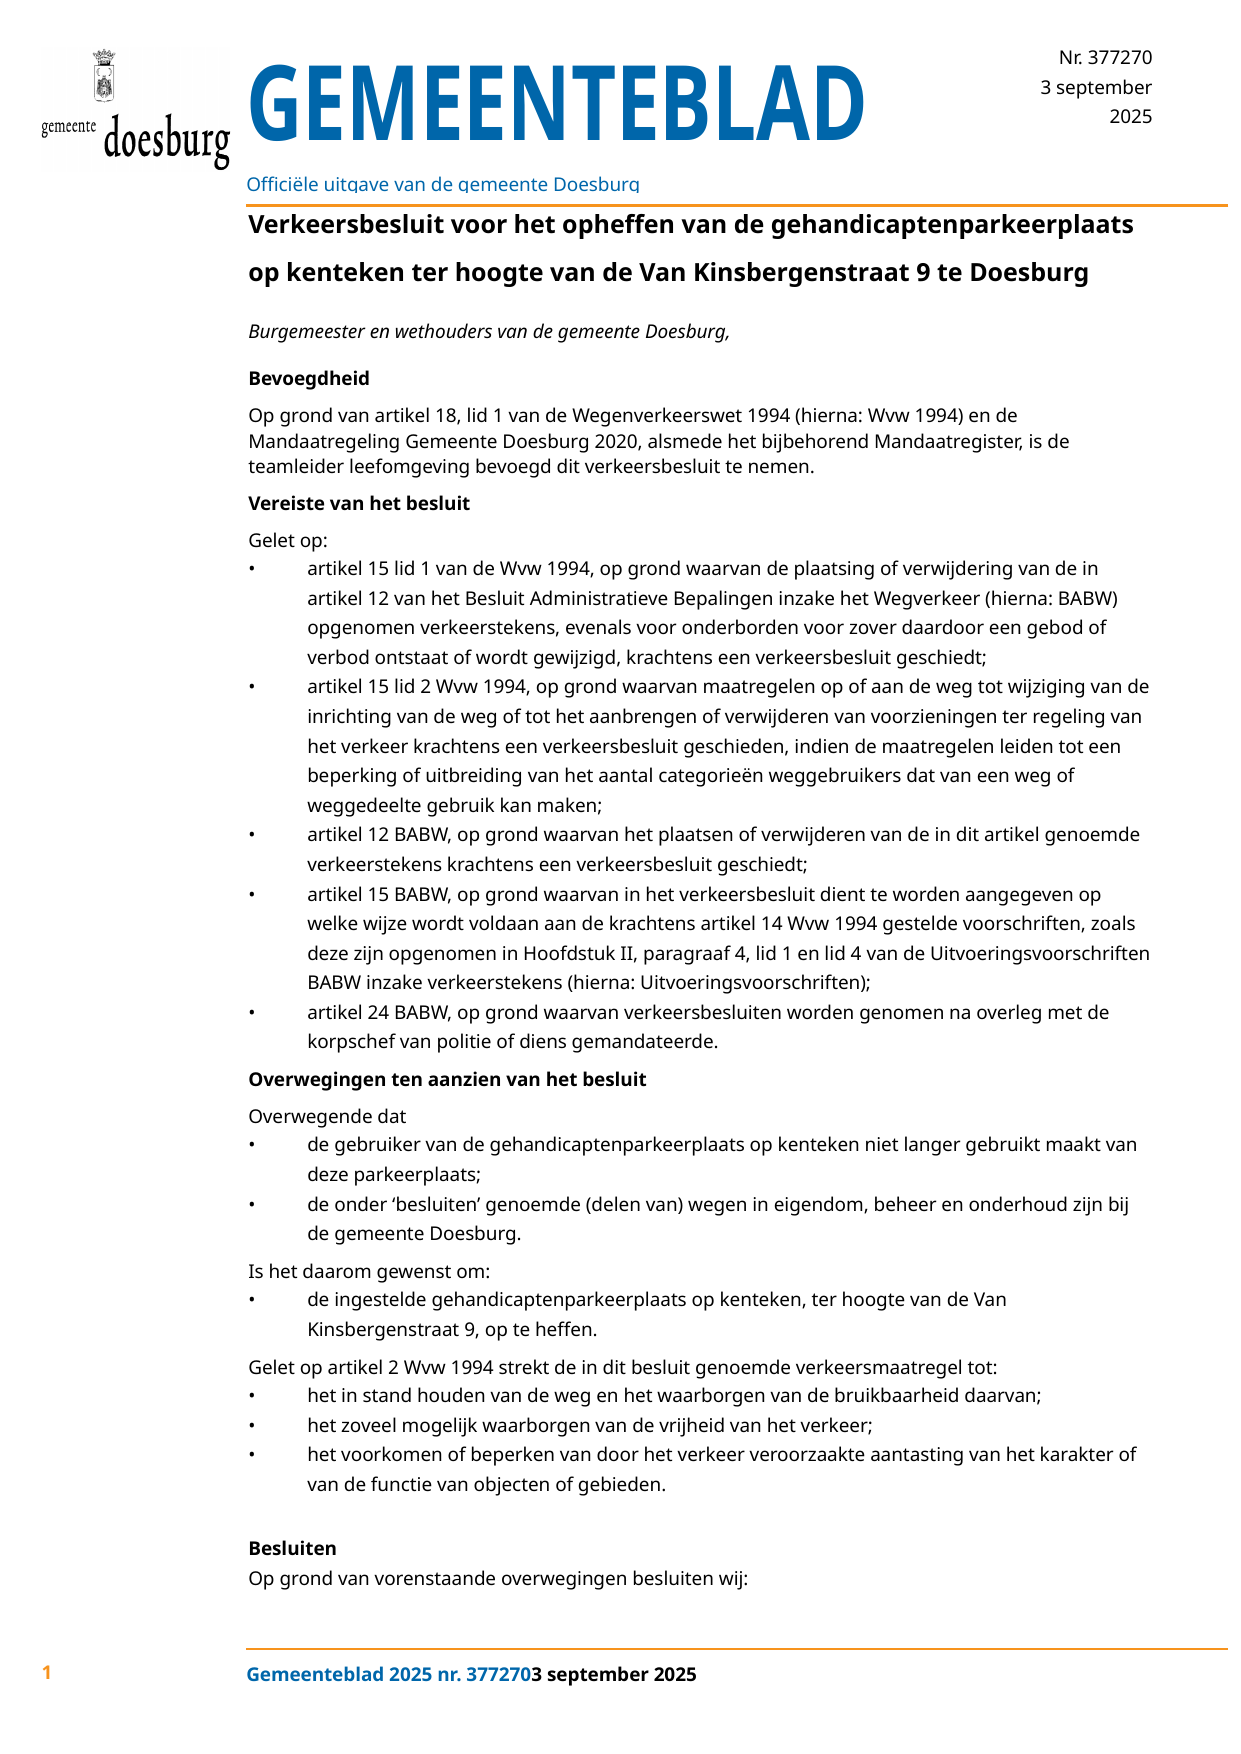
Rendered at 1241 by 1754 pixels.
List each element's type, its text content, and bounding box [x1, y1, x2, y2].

list artikel 15 lid 2 Wvw 1994, op grond waarvan maatregelen op of aan de weg tot wijziging van de inrichting van de weg of tot het aanbrengen of verwijderen van voorzieningen ter regeling van het verkeer krachtens een verkeersbesluit geschieden, indien de maatregelen leiden tot een beperking of uitbreiding van het aantal categorieën weggebruikers dat van een weg of weggedeelte gebruik kan maken; [248, 674, 1152, 818]
list het voorkomen of beperken van door het verkeer veroorzaakte aantasting van het karakter of van de functie van objecten of gebieden. [248, 1442, 1152, 1497]
text Gelet op: [248, 527, 1152, 553]
text Vereiste van het besluit [248, 490, 1152, 516]
list artikel 12 BABW, op grond waarvan het plaatsen of verwijderen van de in dit artikel genoemde verkeerstekens krachtens een verkeersbesluit geschiedt; [248, 822, 1152, 877]
list de onder ‘besluiten’ genoemde (delen van) wegen in eigendom, beheer en onderhoud zijn bij de gemeente Doesburg. [248, 1191, 1152, 1246]
text Op grond van vorenstaande overwegingen besluiten wij: [248, 1565, 1152, 1590]
text Overwegingen ten aanzien van het besluit [248, 1067, 1152, 1092]
text Burgemeester en wethouders van de gemeente Doesburg, [248, 318, 1152, 344]
text Besluiten [248, 1535, 1152, 1561]
picture [41, 47, 231, 172]
list artikel 15 lid 1 van de Wvw 1994, op grond waarvan de plaatsing of verwijdering van de in artikel 12 van het Besluit Administratieve Bepalingen inzake het Wegverkeer (hierna: BABW) opgenomen verkeerstekens, evenals voor onderborden voor zover daardoor een gebod of verbod ontstaat of wordt gewijzigd, krachtens een verkeersbesluit geschiedt; [248, 555, 1152, 670]
text Verkeersbesluit voor het opheffen van de gehandicaptenparkeerplaats op kenteken ter hoogte van de Van Kinsbergenstraat 9 te Doesburg [248, 207, 1152, 288]
list artikel 15 BABW, op grond waarvan in het verkeersbesluit dient te worden aangegeven op welke wijze wordt voldaan aan de krachtens artikel 14 Wvw 1994 gestelde voorschriften, zoals deze zijn opgenomen in Hoofdstuk II, paragraaf 4, lid 1 en lid 4 van de Uitvoeringsvoorschriften BABW inzake verkeerstekens (hierna: Uitvoeringsvoorschriften); [248, 881, 1152, 995]
text Gelet op artikel 2 Wvw 1994 strekt de in dit besluit genoemde verkeersmaatregel tot: [248, 1354, 1152, 1380]
text Bevoegdheid [248, 366, 1152, 391]
list de ingestelde gehandicaptenparkeerplaats op kenteken, ter hoogte van de Van Kinsbergenstraat 9, op te heffen. [248, 1287, 1152, 1342]
list het in stand houden van de weg en het waarborgen van de bruikbaarheid daarvan; [248, 1382, 1152, 1408]
text Op grond van artikel 18, lid 1 van de Wegenverkeerswet 1994 (hierna: Wvw 1994) en de Mandaatregeling Gemeente Doesburg 2020, alsmede het bijbehorend Mandaatregister, is de teamleider leefomgeving bevoegd dit verkeersbesluit te nemen. [248, 402, 1152, 479]
list artikel 24 BABW, op grond waarvan verkeersbesluiten worden genomen na overleg met de korpschef van politie of diens gemandateerde. [248, 999, 1152, 1054]
list de gebruiker van de gehandicaptenparkeerplaats op kenteken niet langer gebruikt maakt van deze parkeerplaats; [248, 1132, 1152, 1187]
list het zoveel mogelijk waarborgen van de vrijheid van het verkeer; [248, 1412, 1152, 1438]
text Is het daarom gewenst om: [248, 1258, 1152, 1284]
text Overwegende dat [248, 1103, 1152, 1129]
